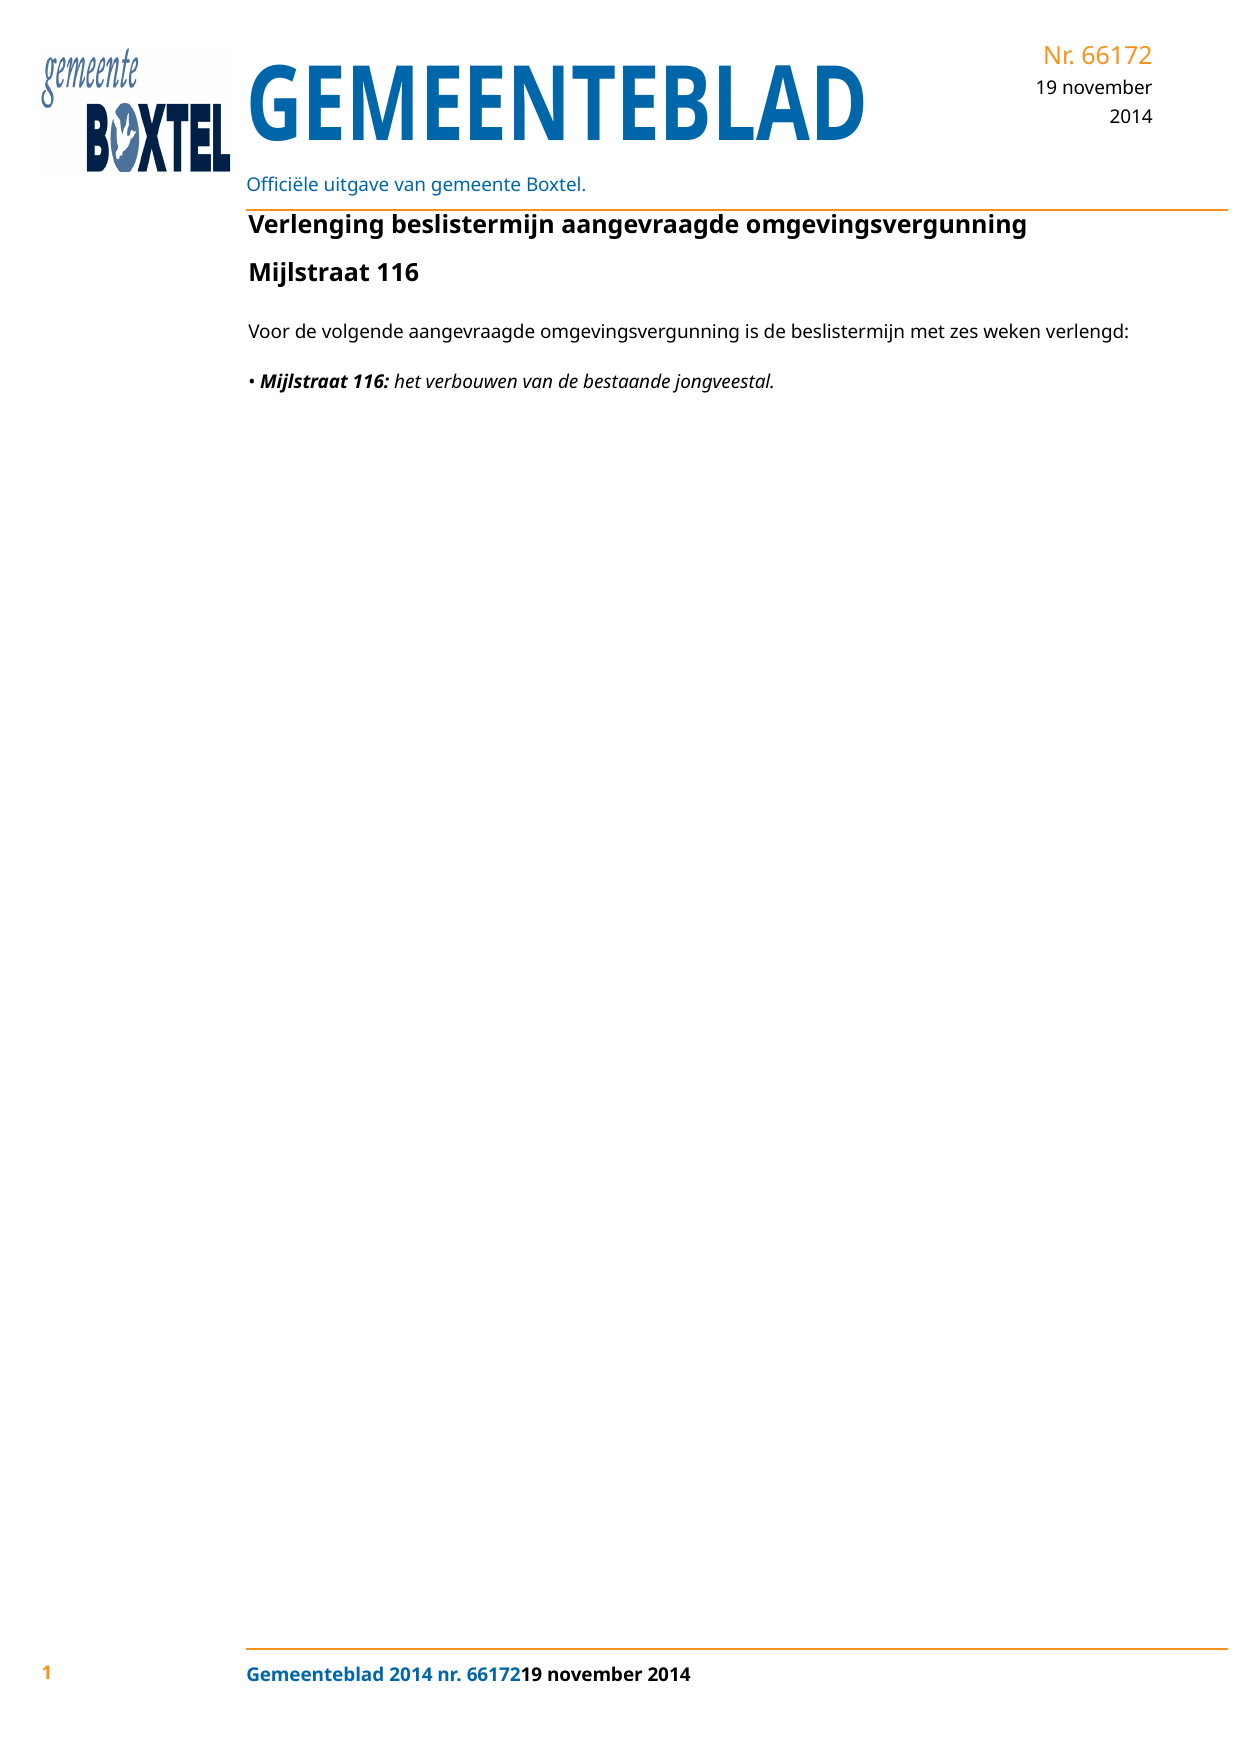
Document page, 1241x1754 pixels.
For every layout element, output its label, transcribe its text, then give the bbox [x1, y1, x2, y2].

picture [41, 47, 231, 172]
text Voor de volgende aangevraagde omgevingsvergunning is de beslistermijn met zes weken verlengd: [248, 318, 1152, 344]
text • Mijlstraat 116: het verbouwen van de bestaande jongveestal. [248, 368, 1152, 394]
text Verlenging beslistermijn aangevraagde omgevingsvergunning Mijlstraat 116 [248, 211, 1152, 288]
